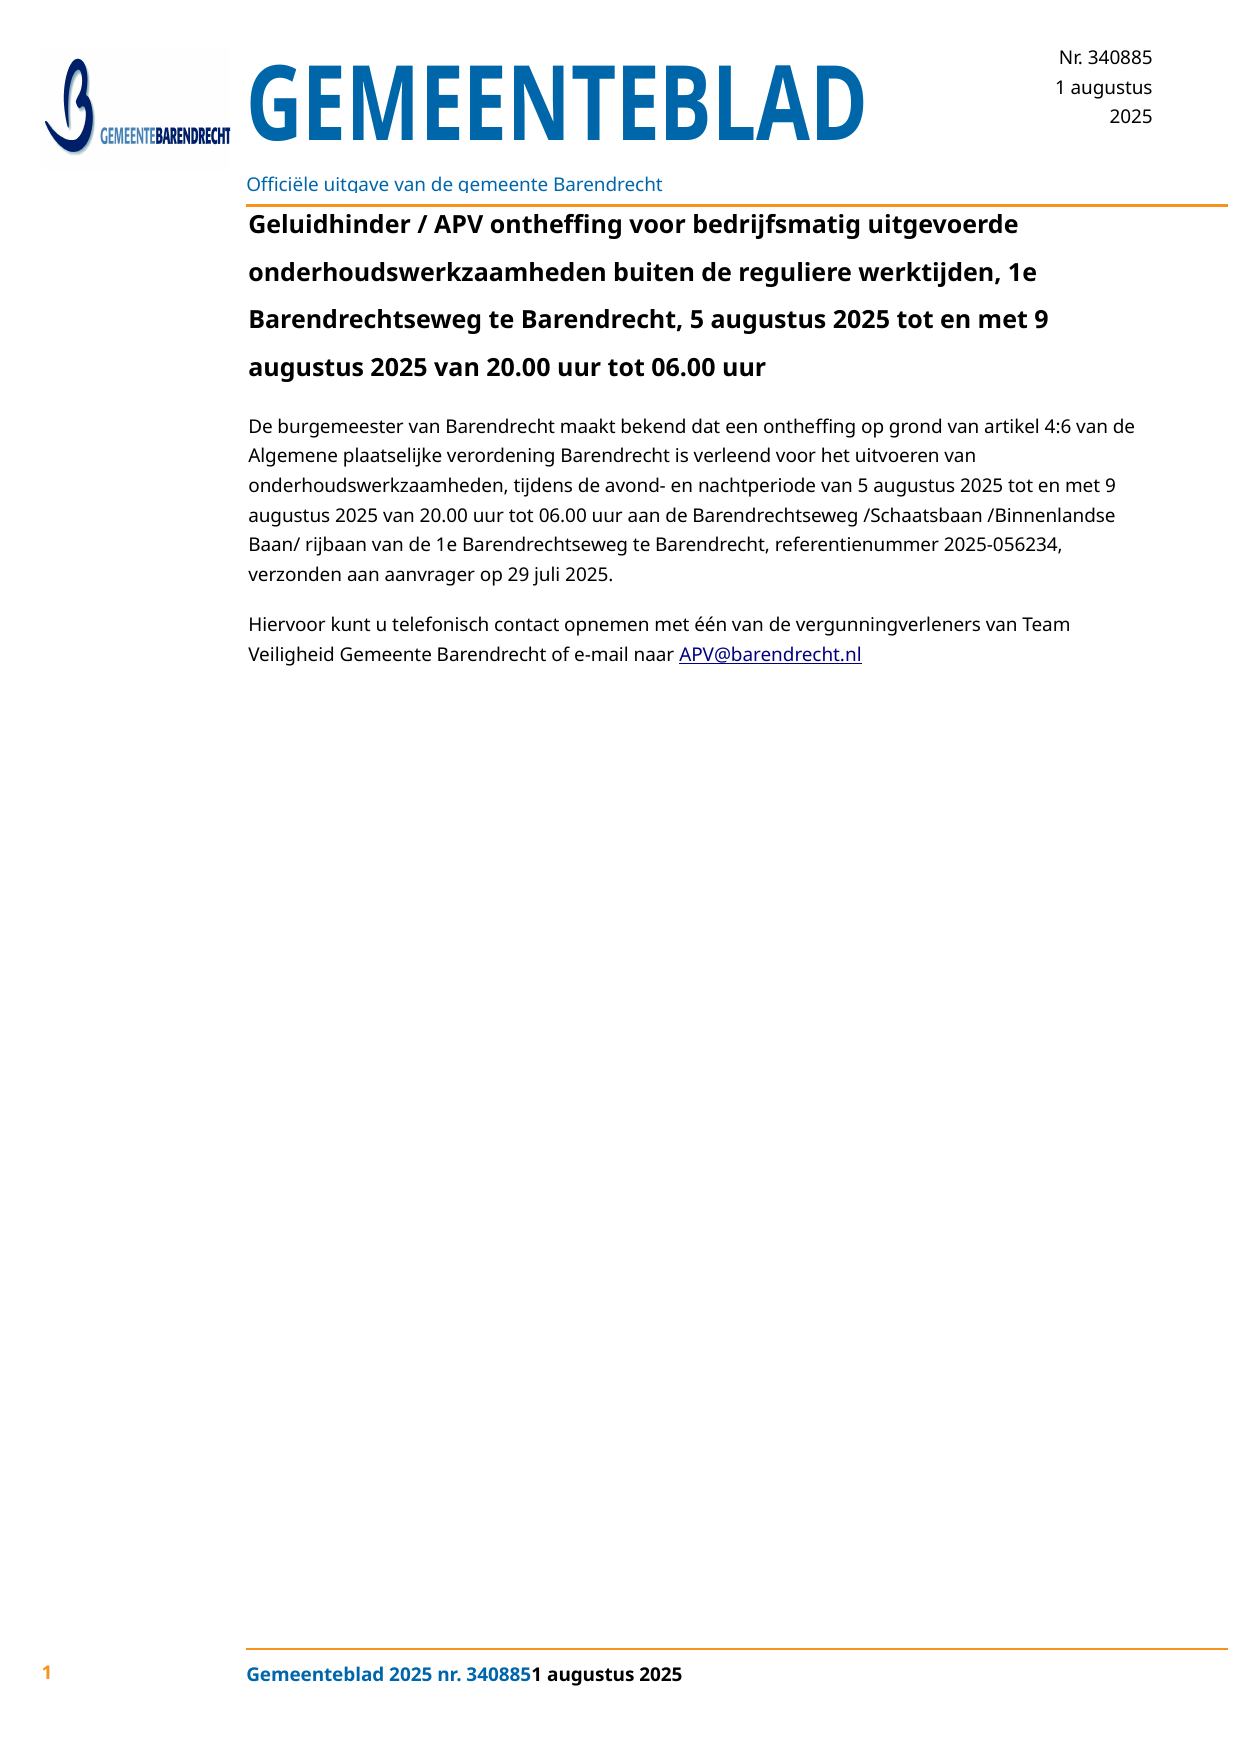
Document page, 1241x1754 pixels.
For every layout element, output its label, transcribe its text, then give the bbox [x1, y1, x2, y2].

text De burgemeester van Barendrecht maakt bekend dat een ontheffing op grond van artikel 4:6 van de Algemene plaatselijke verordening Barendrecht is verleend voor het uitvoeren van onderhoudswerkzaamheden, tijdens de avond- en nachtperiode van 5 augustus 2025 tot en met 9 augustus 2025 van 20.00 uur tot 06.00 uur aan de Barendrechtseweg /Schaatsbaan /Binnenlandse Baan/ rijbaan van de 1e Barendrechtseweg te Barendrecht, referentienummer 2025-056234, verzonden aan aanvrager op 29 juli 2025. [248, 413, 1152, 587]
picture [41, 47, 231, 172]
text Hiervoor kunt u telefonisch contact opnemen met één van de vergunningverleners van Team Veiligheid Gemeente Barendrecht of e-mail naar APV@barendrecht.nl [248, 611, 1152, 667]
text Geluidhinder / APV ontheffing voor bedrijfsmatig uitgevoerde onderhoudswerkzaamheden buiten de reguliere werktijden, 1e Barendrechtseweg te Barendrecht, 5 augustus 2025 tot en met 9 augustus 2025 van 20.00 uur tot 06.00 uur [248, 207, 1152, 384]
